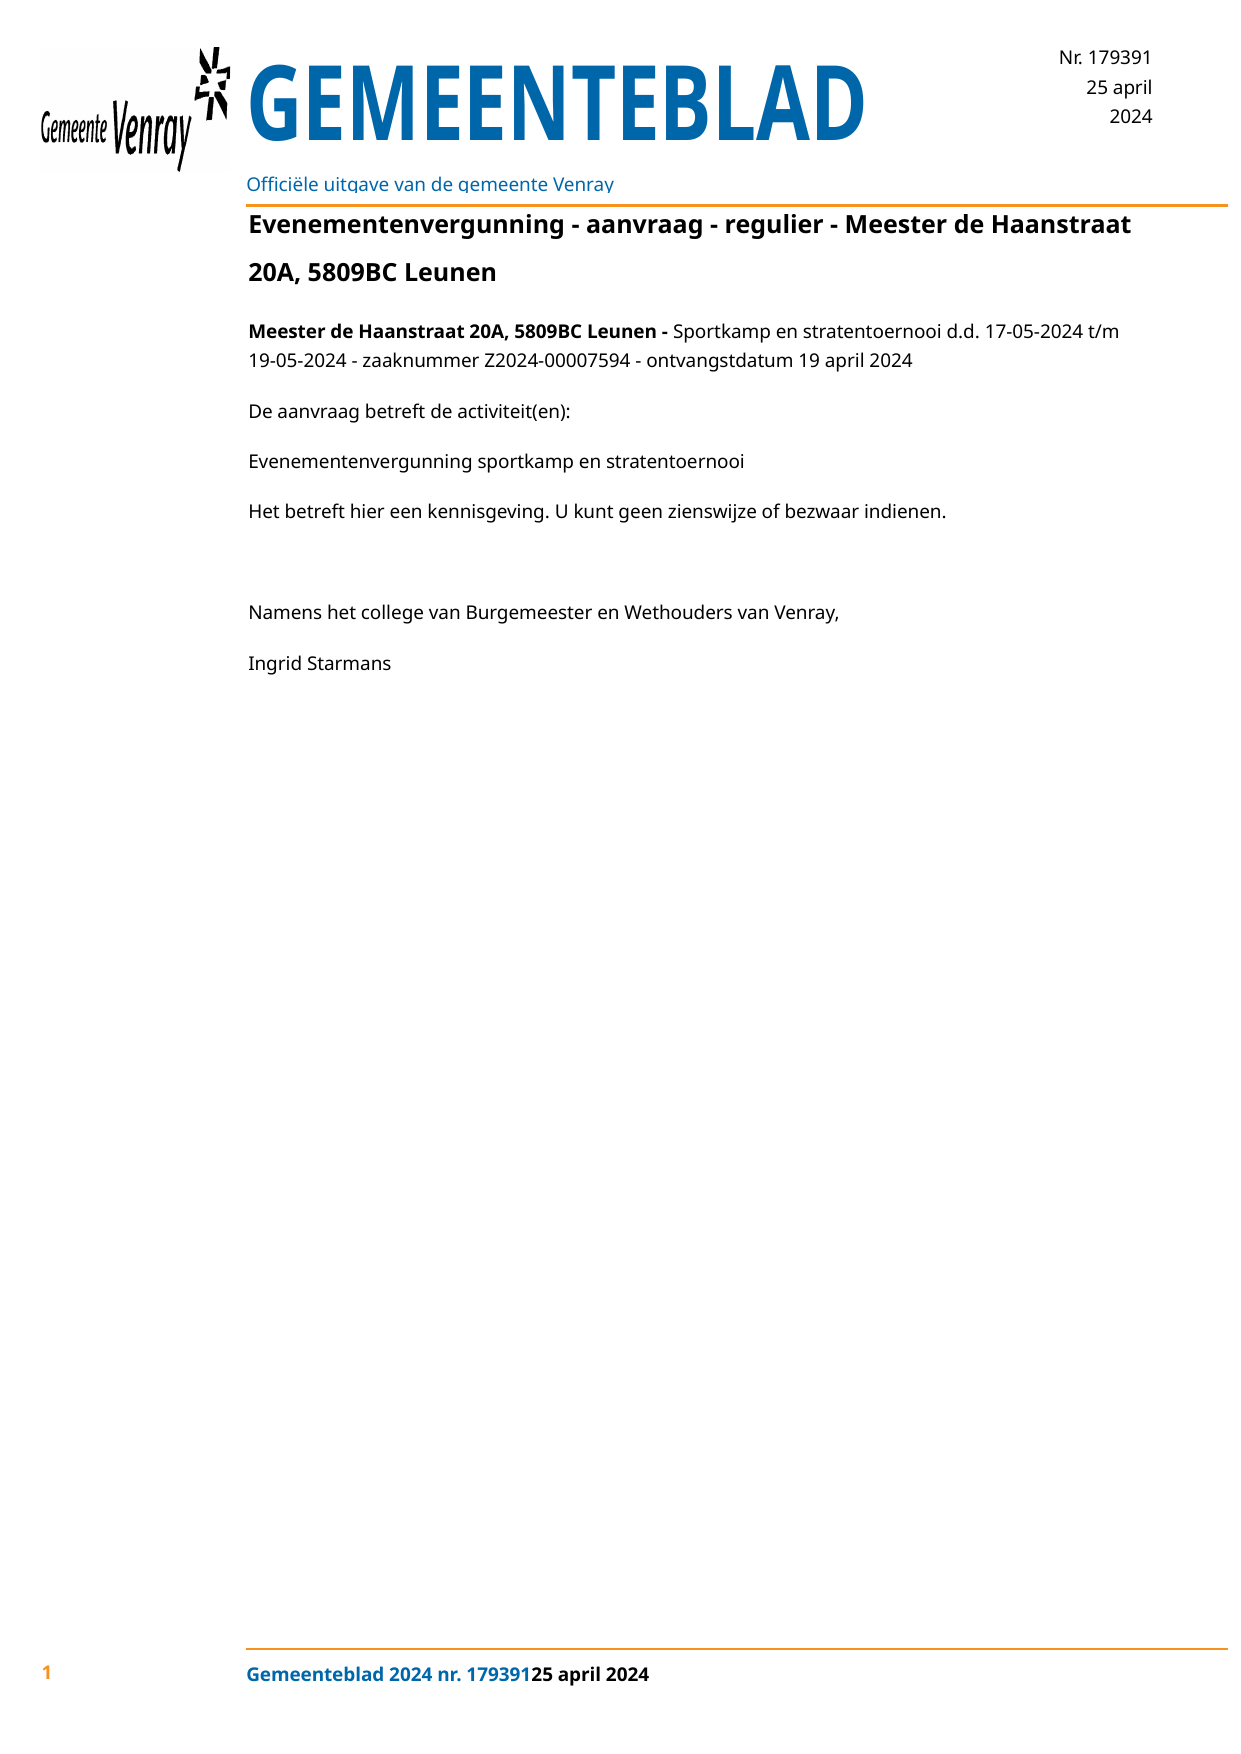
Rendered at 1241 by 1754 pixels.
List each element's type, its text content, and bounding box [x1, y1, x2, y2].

text Evenementenvergunning - aanvraag - regulier - Meester de Haanstraat 20A, 5809BC Leunen [248, 207, 1152, 288]
text Ingrid Starmans [248, 650, 1152, 676]
text De aanvraag betreft de activiteit(en): [248, 398, 1152, 424]
picture [41, 47, 231, 172]
text Het betreft hier een kennisgeving. U kunt geen zienswijze of bezwaar indienen. [248, 499, 1152, 524]
text Namens het college van Burgemeester en Wethouders van Venray, [248, 599, 1152, 625]
text Meester de Haanstraat 20A, 5809BC Leunen - Sportkamp en stratentoernooi d.d. 17-05-2024 t/m 19-05-2024 - zaaknummer Z2024-00007594 - ontvangstdatum 19 april 2024 [248, 318, 1152, 373]
text Evenementenvergunning sportkamp en stratentoernooi [248, 448, 1152, 474]
